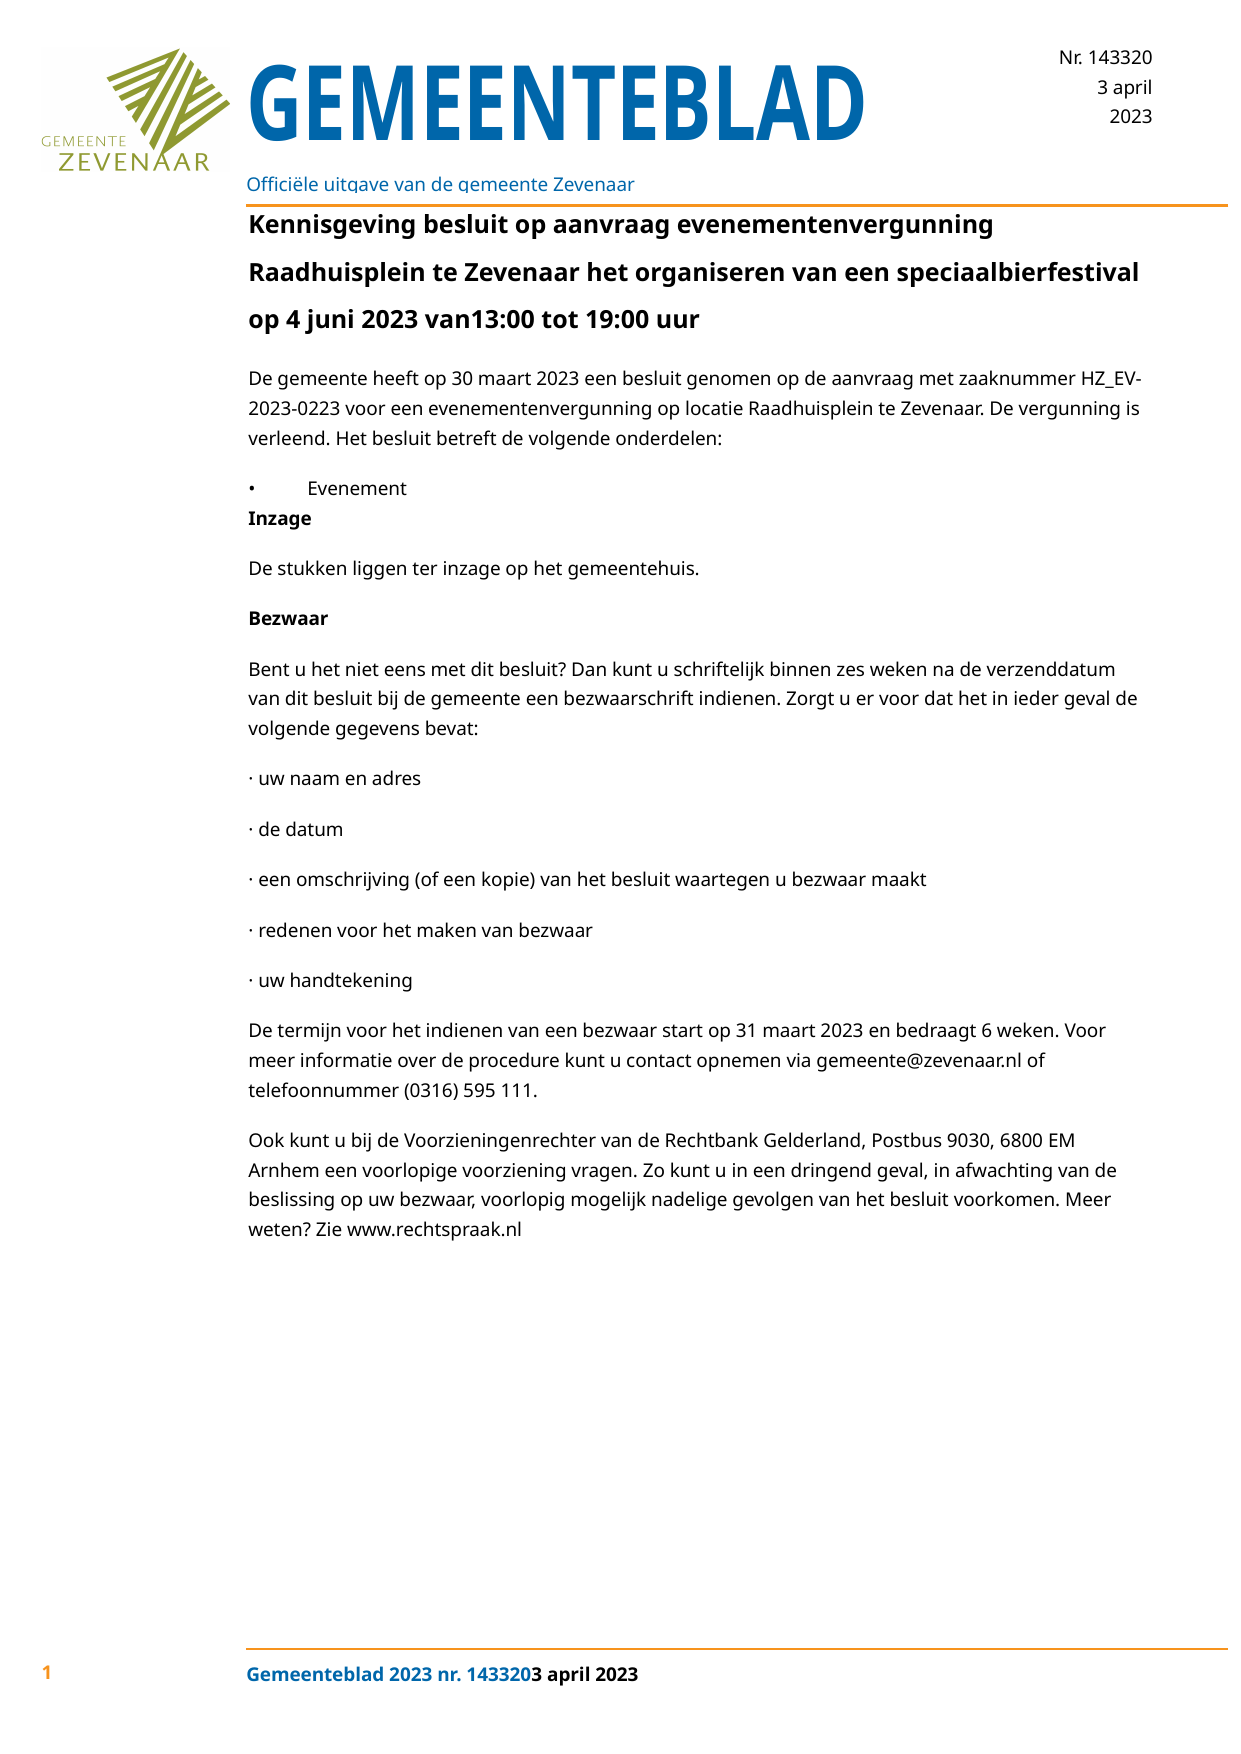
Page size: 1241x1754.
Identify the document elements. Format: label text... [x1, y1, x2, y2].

text De stukken liggen ter inzage op het gemeentehuis. [248, 555, 1152, 581]
text Kennisgeving besluit op aanvraag evenementenvergunning Raadhuisplein te Zevenaar het organiseren van een speciaalbierfestival op 4 juni 2023 van13:00 tot 19:00 uur [248, 207, 1152, 336]
text Bezwaar [248, 606, 1152, 631]
text Ook kunt u bij de Voorzieningenrechter van de Rechtbank Gelderland, Postbus 9030, 6800 EM Arnhem een voorlopige voorziening vragen. Zo kunt u in een dringend geval, in afwachting van de beslissing op uw bezwaar, voorlopig mogelijk nadelige gevolgen van het besluit voorkomen. Meer weten? Zie www.rechtspraak.nl [248, 1127, 1152, 1242]
picture [41, 47, 231, 172]
text De gemeente heeft op 30 maart 2023 een besluit genomen op de aanvraag met zaaknummer HZ_EV-2023-0223 voor een evenementenvergunning op locatie Raadhuisplein te Zevenaar. De vergunning is verleend. Het besluit betreft de volgende onderdelen: [248, 366, 1152, 450]
text · de datum [248, 816, 1152, 842]
text De termijn voor het indienen van een bezwaar start op 31 maart 2023 en bedraagt 6 weken. Voor meer informatie over de procedure kunt u contact opnemen via gemeente@zevenaar.nl of telefoonnummer (0316) 595 111. [248, 1018, 1152, 1102]
text · uw naam en adres [248, 766, 1152, 791]
text · uw handtekening [248, 967, 1152, 993]
text · een omschrijving (of een kopie) van het besluit waartegen u bezwaar maakt [248, 866, 1152, 892]
text · redenen voor het maken van bezwaar [248, 917, 1152, 942]
text Bent u het niet eens met dit besluit? Dan kunt u schriftelijk binnen zes weken na de verzenddatum van dit besluit bij de gemeente een bezwaarschrift indienen. Zorgt u er voor dat het in ieder geval de volgende gegevens bevat: [248, 656, 1152, 741]
list Evenement [248, 475, 1152, 501]
text Inzage [248, 505, 1152, 530]
